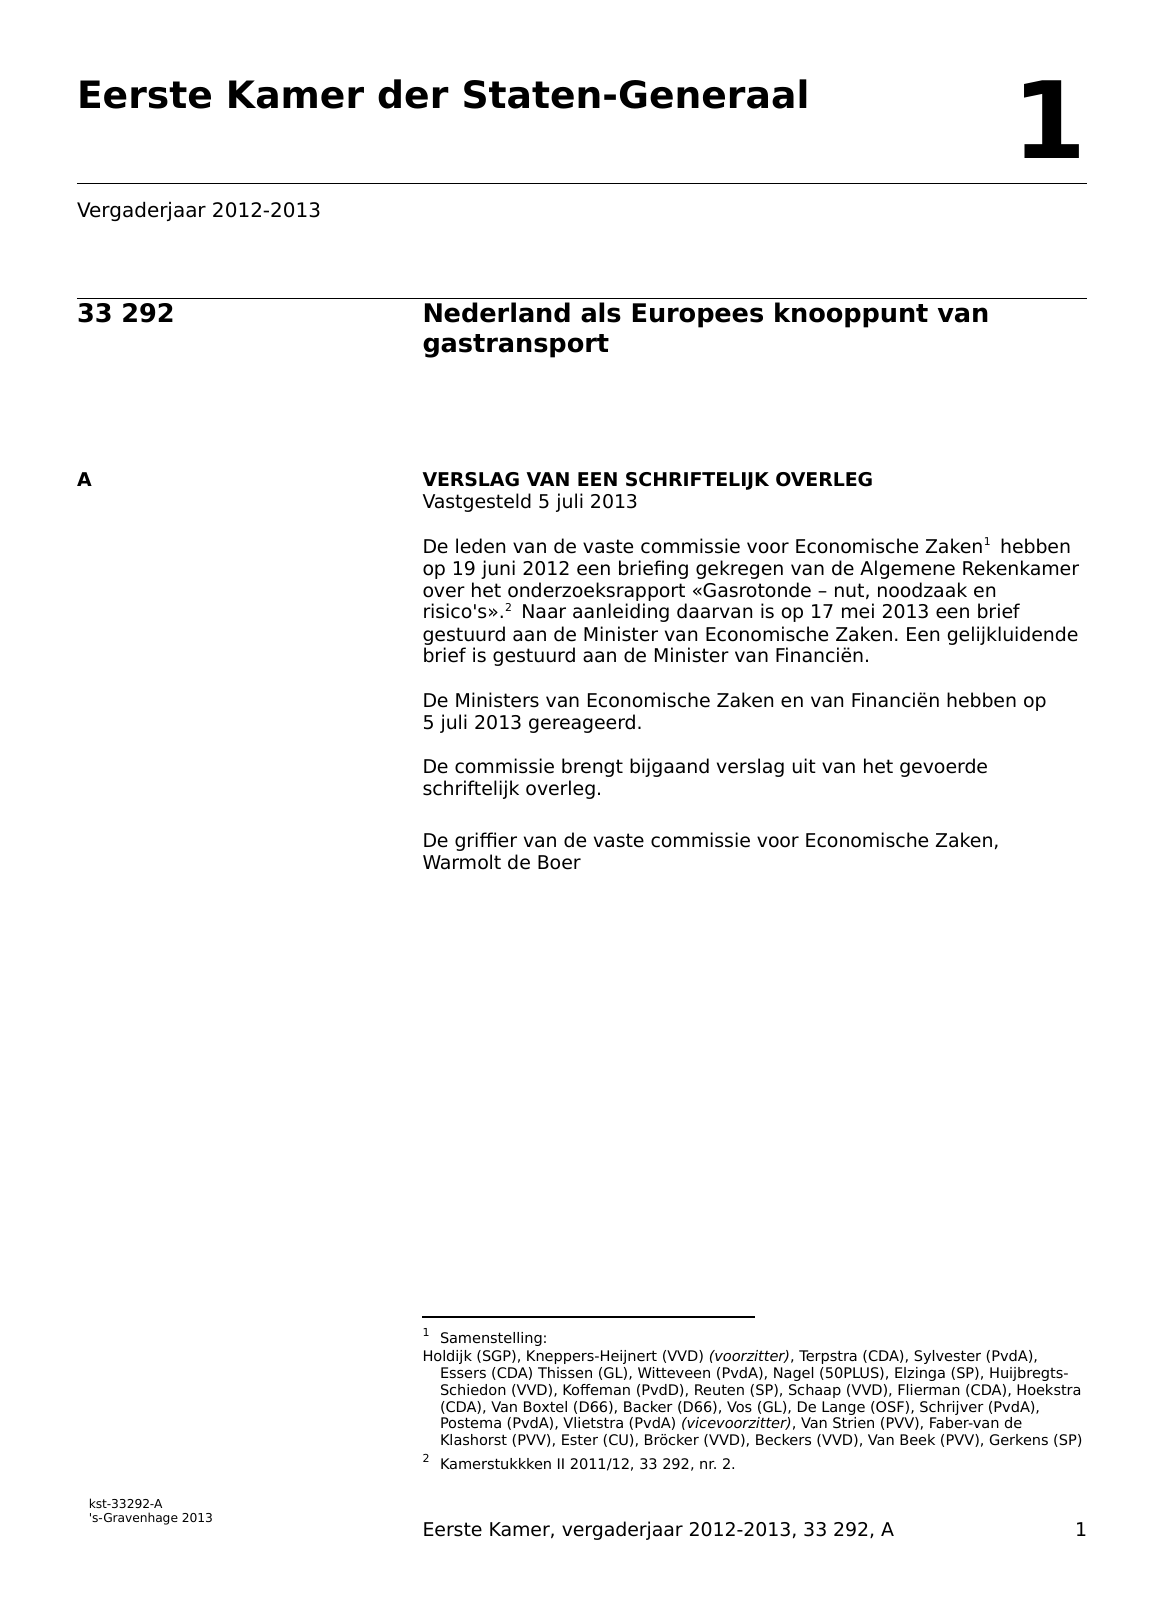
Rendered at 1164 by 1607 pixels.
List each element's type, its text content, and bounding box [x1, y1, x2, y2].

subtitle A VERSLAG VAN EEN SCHRIFTELIJK OVERLEG [77, 469, 1087, 491]
text De Ministers van Economische Zaken en van Financiën hebben op 5 juli 2013 gereageerd. [422, 689, 1087, 733]
table_header Eerste Kamer der Staten-Generaal [77, 59, 886, 183]
text De leden van de vaste commissie voor Economische Zaken hebben op 19 juni 2012 een briefing gekregen van de Algemene Rekenkamer over het onderzoeksrapport «Gasrotonde – nut, noodzaak en risico's». Naar aanleiding daarvan is op 17 mei 2013 een brief gestuurd aan de Minister van Economische Zaken. Een gelijkluidende brief is gestuurd aan de Minister van Financiën. [422, 536, 1087, 667]
text 's-Gravenhage 2013 [88, 1511, 323, 1525]
text Samenstelling: [422, 1326, 1087, 1348]
text De commissie brengt bijgaand verslag uit van het gevoerde schriftelijk overleg. [422, 756, 1087, 800]
text Kamerstukkken II 2011/12, 33 292, nr. 2. [422, 1452, 1087, 1474]
subtitle 33 292 Nederland als Europees knooppunt van gastransport [77, 299, 1087, 358]
text Holdijk (SGP), Kneppers-Heijnert (VVD) (voorzitter), Terpstra (CDA), Sylvester (PvdA), Essers (CDA) Thissen (GL), Witteveen (PvdA), Nagel (50PLUS), Elzinga (SP), Huijbregts-Schiedon (VVD), Koffeman (PvdD), Reuten (SP), Schaap (VVD), Flierman (CDA), Hoekstra (CDA), Van Boxtel (D66), Backer (D66), Vos (GL), De Lange (OSF), Schrijver (PvdA), Postema (PvdA), Vlietstra (PvdA) (vicevoorzitter), Van Strien (PVV), Faber-van de Klashorst (PVV), Ester (CU), Bröcker (VVD), Beckers (VVD), Van Beek (PVV), Gerkens (SP) [422, 1348, 1087, 1449]
text De griffier van de vaste commissie voor Economische Zaken, Warmolt de Boer [422, 830, 1087, 874]
table_cell Vergaderjaar 2012-2013 [77, 184, 1087, 298]
table_header 1 [886, 59, 1087, 183]
text Vastgesteld 5 juli 2013 [422, 491, 1087, 513]
text kst-33292-A [88, 1497, 323, 1511]
